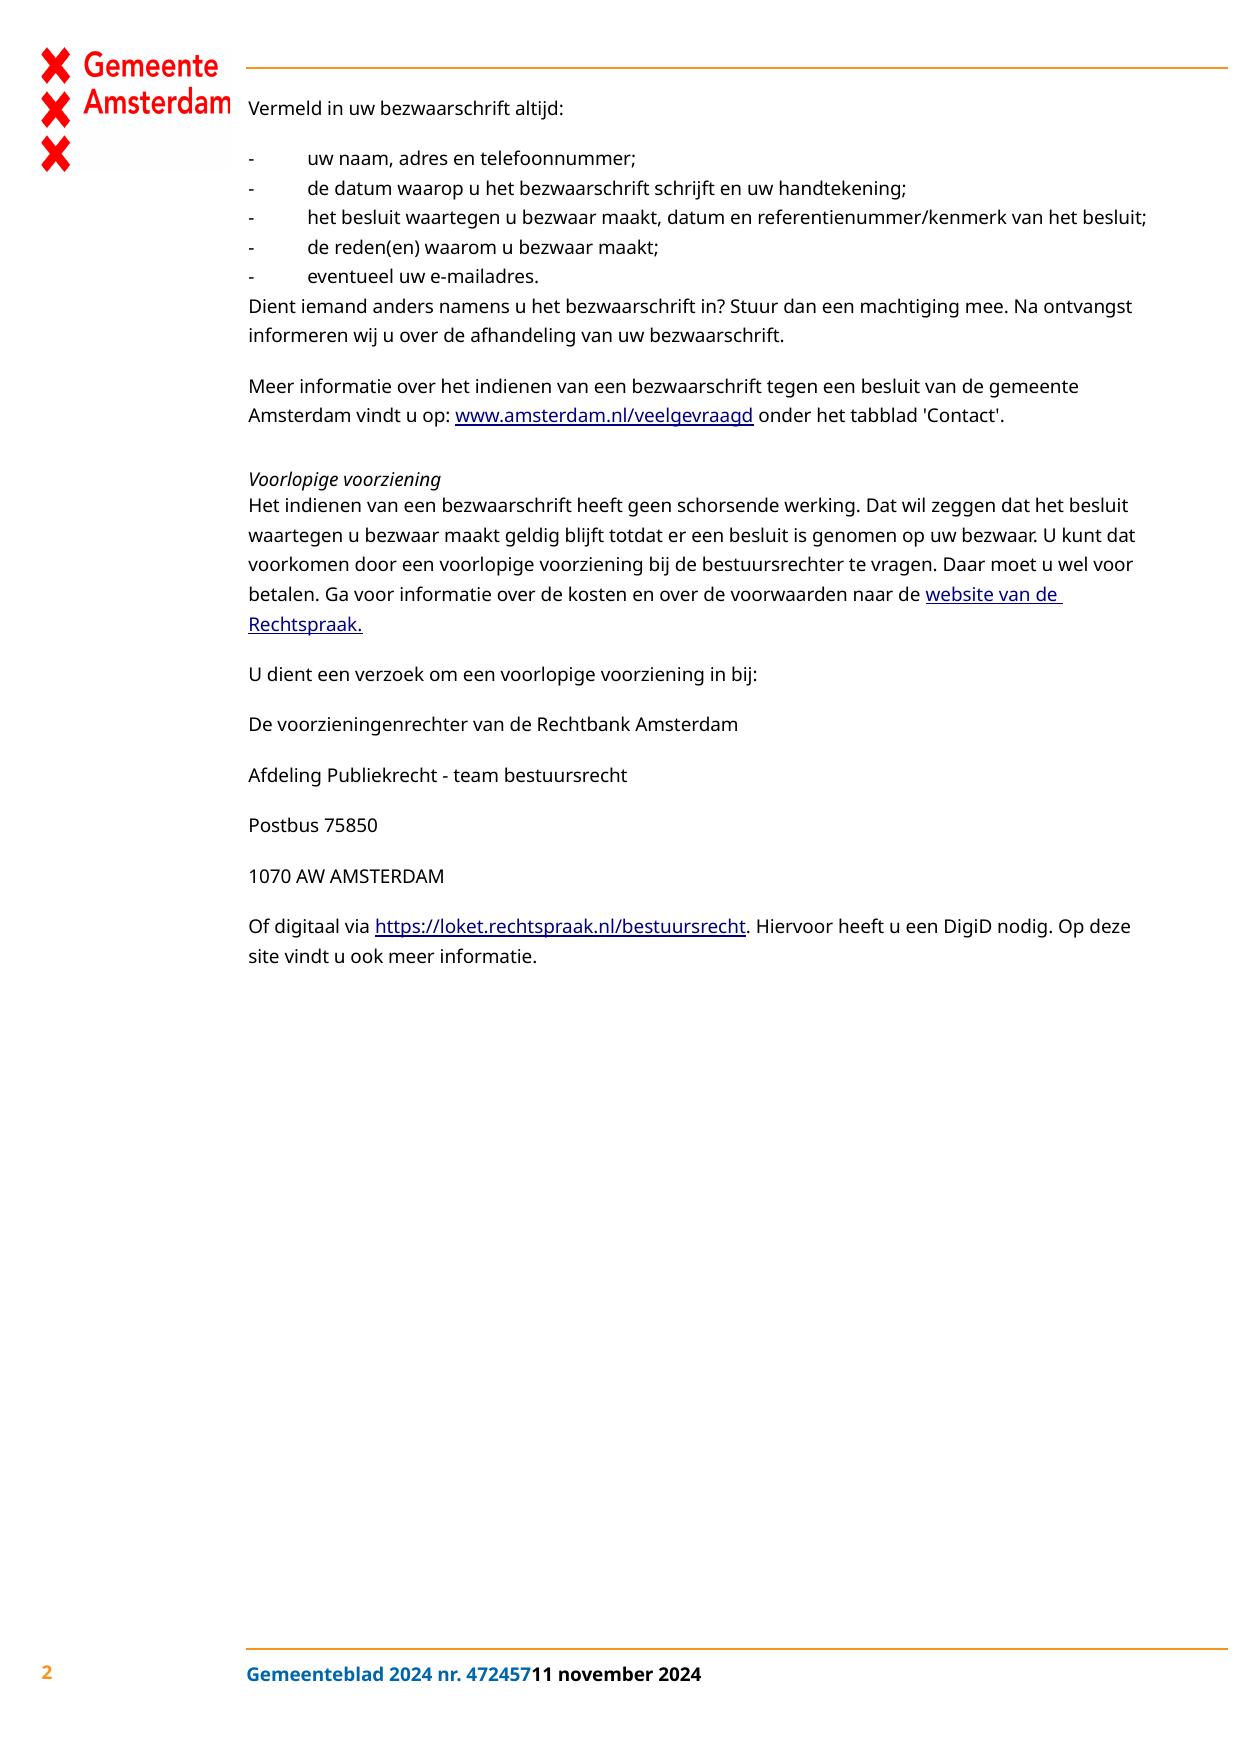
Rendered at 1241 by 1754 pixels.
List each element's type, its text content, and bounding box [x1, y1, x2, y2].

text Dient iemand anders namens u het bezwaarschrift in? Stuur dan een machtiging mee. Na ontvangst informeren wij u over de afhandeling van uw bezwaarschrift. [248, 293, 1152, 348]
text Vermeld in uw bezwaarschrift altijd: [248, 95, 1152, 121]
picture [41, 47, 231, 172]
list het besluit waartegen u bezwaar maakt, datum en referentienummer/kenmerk van het besluit; [248, 204, 1152, 230]
list de datum waarop u het bezwaarschrift schrijft en uw handtekening; [248, 175, 1152, 201]
text Afdeling Publiekrecht - team bestuursrecht [248, 762, 1152, 788]
list eventueel uw e-mailadres. [248, 263, 1152, 289]
list de reden(en) waarom u bezwaar maakt; [248, 234, 1152, 260]
text Meer informatie over het indienen van een bezwaarschrift tegen een besluit van de gemeente Amsterdam vindt u op: www.amsterdam.nl/veelgevraagd onder het tabblad 'Contact'. [248, 373, 1152, 428]
text Het indienen van een bezwaarschrift heeft geen schorsende werking. Dat wil zeggen dat het besluit waartegen u bezwaar maakt geldig blijft totdat er een besluit is genomen op uw bezwaar. U kunt dat voorkomen door een voorlopige voorziening bij de bestuursrechter te vragen. Daar moet u wel voor betalen. Ga voor informatie over de kosten en over de voorwaarden naar de website van de Rechtspraak. [248, 492, 1152, 636]
text 1070 AW AMSTERDAM [248, 863, 1152, 888]
text Of digitaal via https://loket.rechtspraak.nl/bestuursrecht. Hiervoor heeft u een DigiD nodig. Op deze site vindt u ook meer informatie. [248, 913, 1152, 968]
text De voorzieningenrechter van de Rechtbank Amsterdam [248, 712, 1152, 737]
list uw naam, adres en telefoonnummer; [248, 145, 1152, 171]
text Voorlopige voorziening [248, 467, 1152, 492]
text Postbus 75850 [248, 812, 1152, 838]
text U dient een verzoek om een voorlopige voorziening in bij: [248, 661, 1152, 687]
